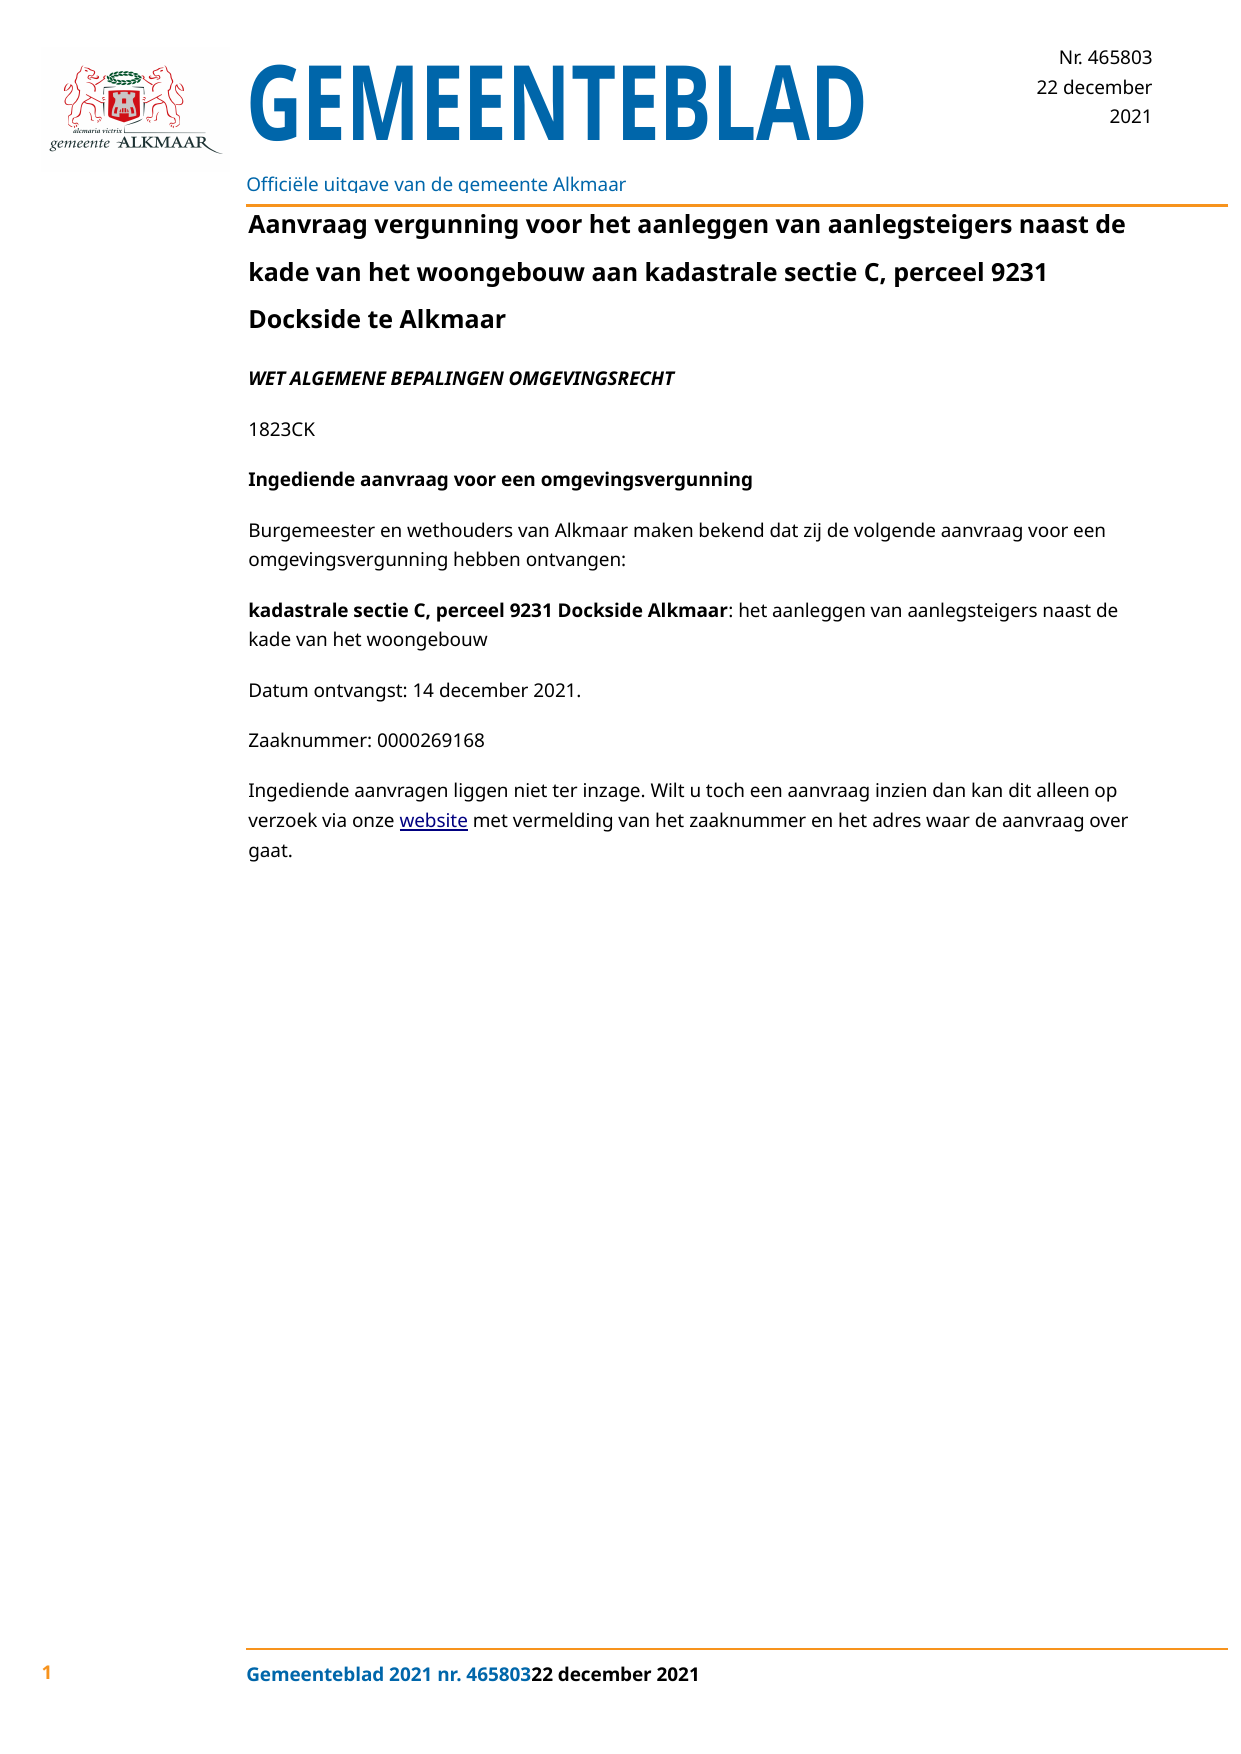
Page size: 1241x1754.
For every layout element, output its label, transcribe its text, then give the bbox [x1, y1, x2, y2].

picture [41, 47, 231, 172]
text WET ALGEMENE BEPALINGEN OMGEVINGSRECHT [248, 366, 1152, 391]
text Ingediende aanvragen liggen niet ter inzage. Wilt u toch een aanvraag inzien dan kan dit alleen op verzoek via onze website met vermelding van het zaaknummer en het adres waar de aanvraag over gaat. [248, 778, 1152, 862]
text kadastrale sectie C, perceel 9231 Dockside Alkmaar: het aanleggen van aanlegsteigers naast de kade van het woongebouw [248, 597, 1152, 652]
text Zaaknummer: 0000269168 [248, 727, 1152, 753]
text Burgemeester en wethouders van Alkmaar maken bekend dat zij de volgende aanvraag voor een omgevingsvergunning hebben ontvangen: [248, 517, 1152, 572]
text Datum ontvangst: 14 december 2021. [248, 677, 1152, 702]
text Aanvraag vergunning voor het aanleggen van aanlegsteigers naast de kade van het woongebouw aan kadastrale sectie C, perceel 9231 Dockside te Alkmaar [248, 207, 1152, 336]
text 1823CK [248, 416, 1152, 442]
text Ingediende aanvraag voor een omgevingsvergunning [248, 466, 1152, 492]
